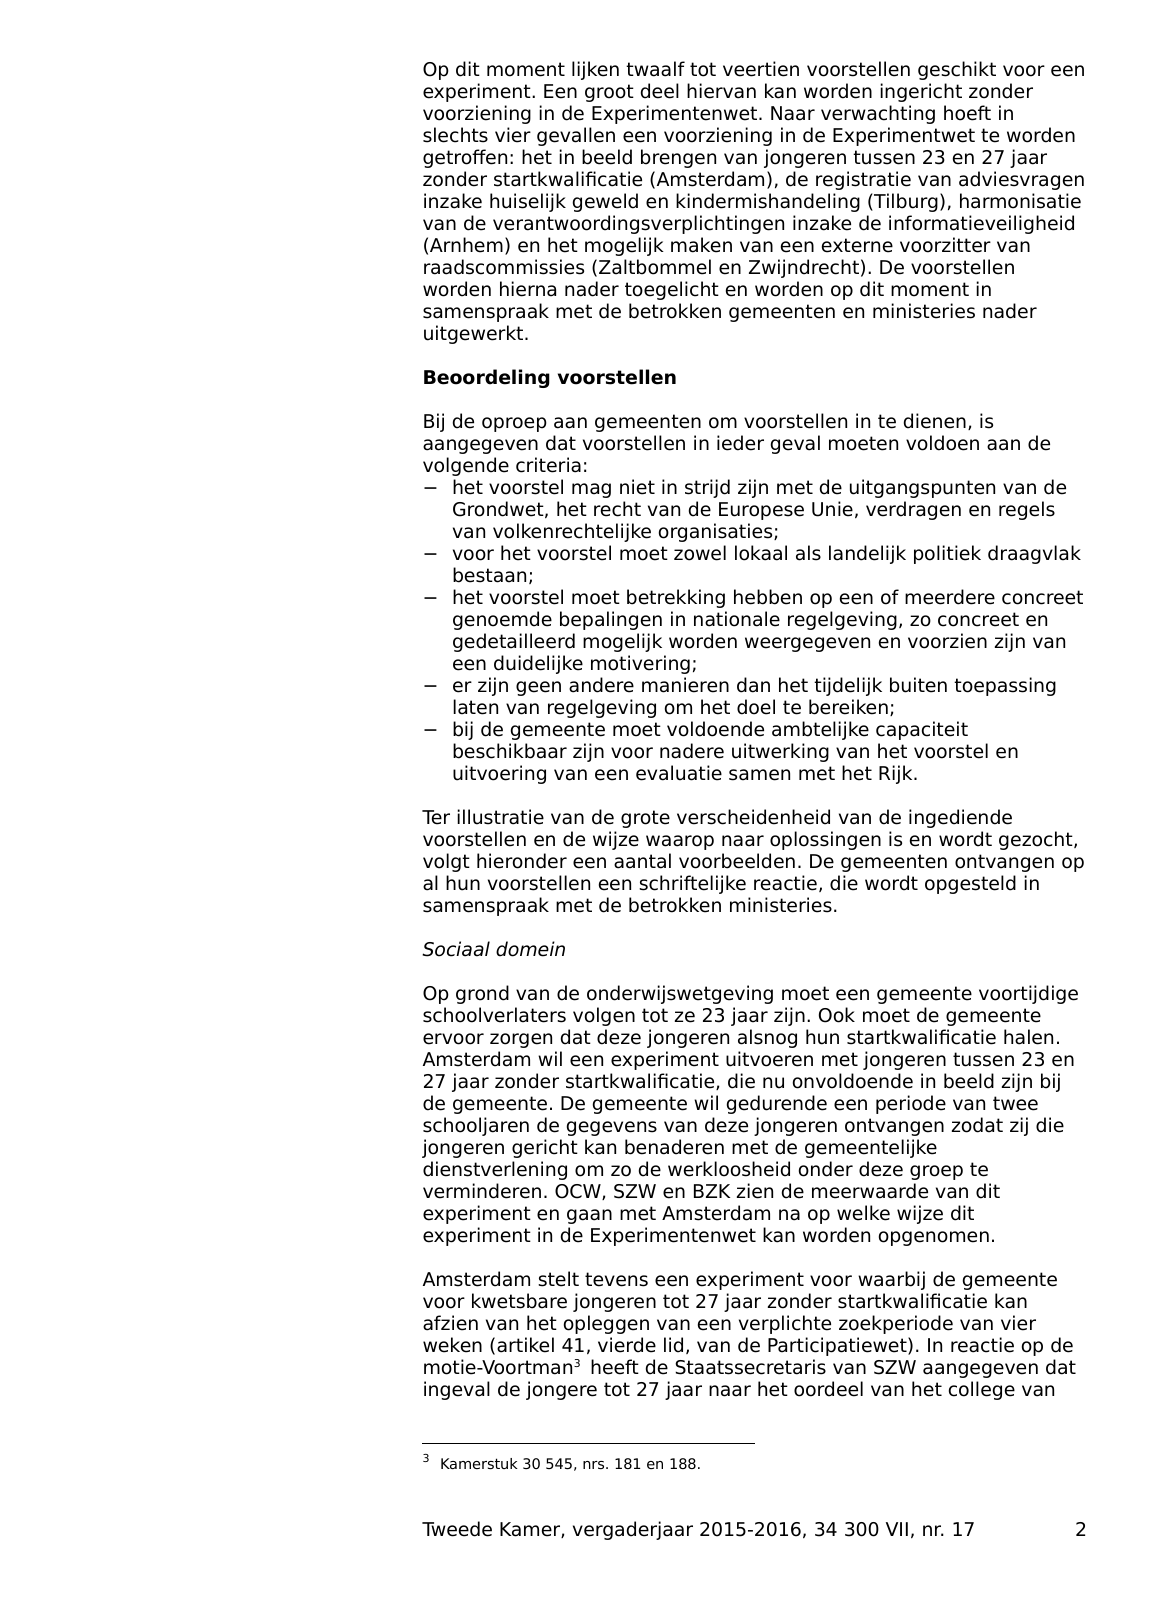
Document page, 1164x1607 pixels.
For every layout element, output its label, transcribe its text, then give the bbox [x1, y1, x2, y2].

text − voor het voorstel moet zowel lokaal als landelijk politiek draagvlak bestaan; [422, 543, 1087, 587]
text Amsterdam stelt tevens een experiment voor waarbij de gemeente voor kwetsbare jongeren tot 27 jaar zonder startkwalificatie kan afzien van het opleggen van een verplichte zoekperiode van vier weken (artikel 41, vierde lid, van de Participatiewet). In reactie op de motie-Voortman heeft de Staatssecretaris van SZW aangegeven dat ingeval de jongere tot 27 jaar naar het oordeel van het college van [422, 1269, 1087, 1401]
text − er zijn geen andere manieren dan het tijdelijk buiten toepassing laten van regelgeving om het doel te bereiken; [422, 675, 1087, 719]
text − het voorstel mag niet in strijd zijn met de uitgangspunten van de Grondwet, het recht van de Europese Unie, verdragen en regels van volkenrechtelijke organisaties; [422, 477, 1087, 543]
text Ter illustratie van de grote verscheidenheid van de ingediende voorstellen en de wijze waarop naar oplossingen is en wordt gezocht, volgt hieronder een aantal voorbeelden. De gemeenten ontvangen op al hun voorstellen een schriftelijke reactie, die wordt opgesteld in samenspraak met de betrokken ministeries. [422, 807, 1087, 917]
subtitle Beoordeling voorstellen [422, 367, 1087, 389]
text − bij de gemeente moet voldoende ambtelijke capaciteit beschikbaar zijn voor nadere uitwerking van het voorstel en uitvoering van een evaluatie samen met het Rijk. [422, 719, 1087, 785]
text − het voorstel moet betrekking hebben op een of meerdere concreet genoemde bepalingen in nationale regelgeving, zo concreet en gedetailleerd mogelijk worden weergegeven en voorzien zijn van een duidelijke motivering; [422, 587, 1087, 675]
text Op dit moment lijken twaalf tot veertien voorstellen geschikt voor een experiment. Een groot deel hiervan kan worden ingericht zonder voorziening in de Experimentenwet. Naar verwachting hoeft in slechts vier gevallen een voorziening in de Experimentwet te worden getroffen: het in beeld brengen van jongeren tussen 23 en 27 jaar zonder startkwalificatie (Amsterdam), de registratie van adviesvragen inzake huiselijk geweld en kindermishandeling (Tilburg), harmonisatie van de verantwoordingsverplichtingen inzake de informatieveiligheid (Arnhem) en het mogelijk maken van een externe voorzitter van raadscommissies (Zaltbommel en Zwijndrecht). De voorstellen worden hierna nader toegelicht en worden op dit moment in samenspraak met de betrokken gemeenten en ministeries nader uitgewerkt. [422, 59, 1087, 345]
text Op grond van de onderwijswetgeving moet een gemeente voortijdige schoolverlaters volgen tot ze 23 jaar zijn. Ook moet de gemeente ervoor zorgen dat deze jongeren alsnog hun startkwalificatie halen. Amsterdam wil een experiment uitvoeren met jongeren tussen 23 en 27 jaar zonder startkwalificatie, die nu onvoldoende in beeld zijn bij de gemeente. De gemeente wil gedurende een periode van twee schooljaren de gegevens van deze jongeren ontvangen zodat zij die jongeren gericht kan benaderen met de gemeentelijke dienstverlening om zo de werkloosheid onder deze groep te verminderen. OCW, SZW en BZK zien de meerwaarde van dit experiment en gaan met Amsterdam na op welke wijze dit experiment in de Experimentenwet kan worden opgenomen. [422, 983, 1087, 1247]
text Kamerstuk 30 545, nrs. 181 en 188. [422, 1452, 1087, 1474]
text Bij de oproep aan gemeenten om voorstellen in te dienen, is aangegeven dat voorstellen in ieder geval moeten voldoen aan de volgende criteria: [422, 411, 1087, 477]
subtitle Sociaal domein [422, 939, 1087, 961]
